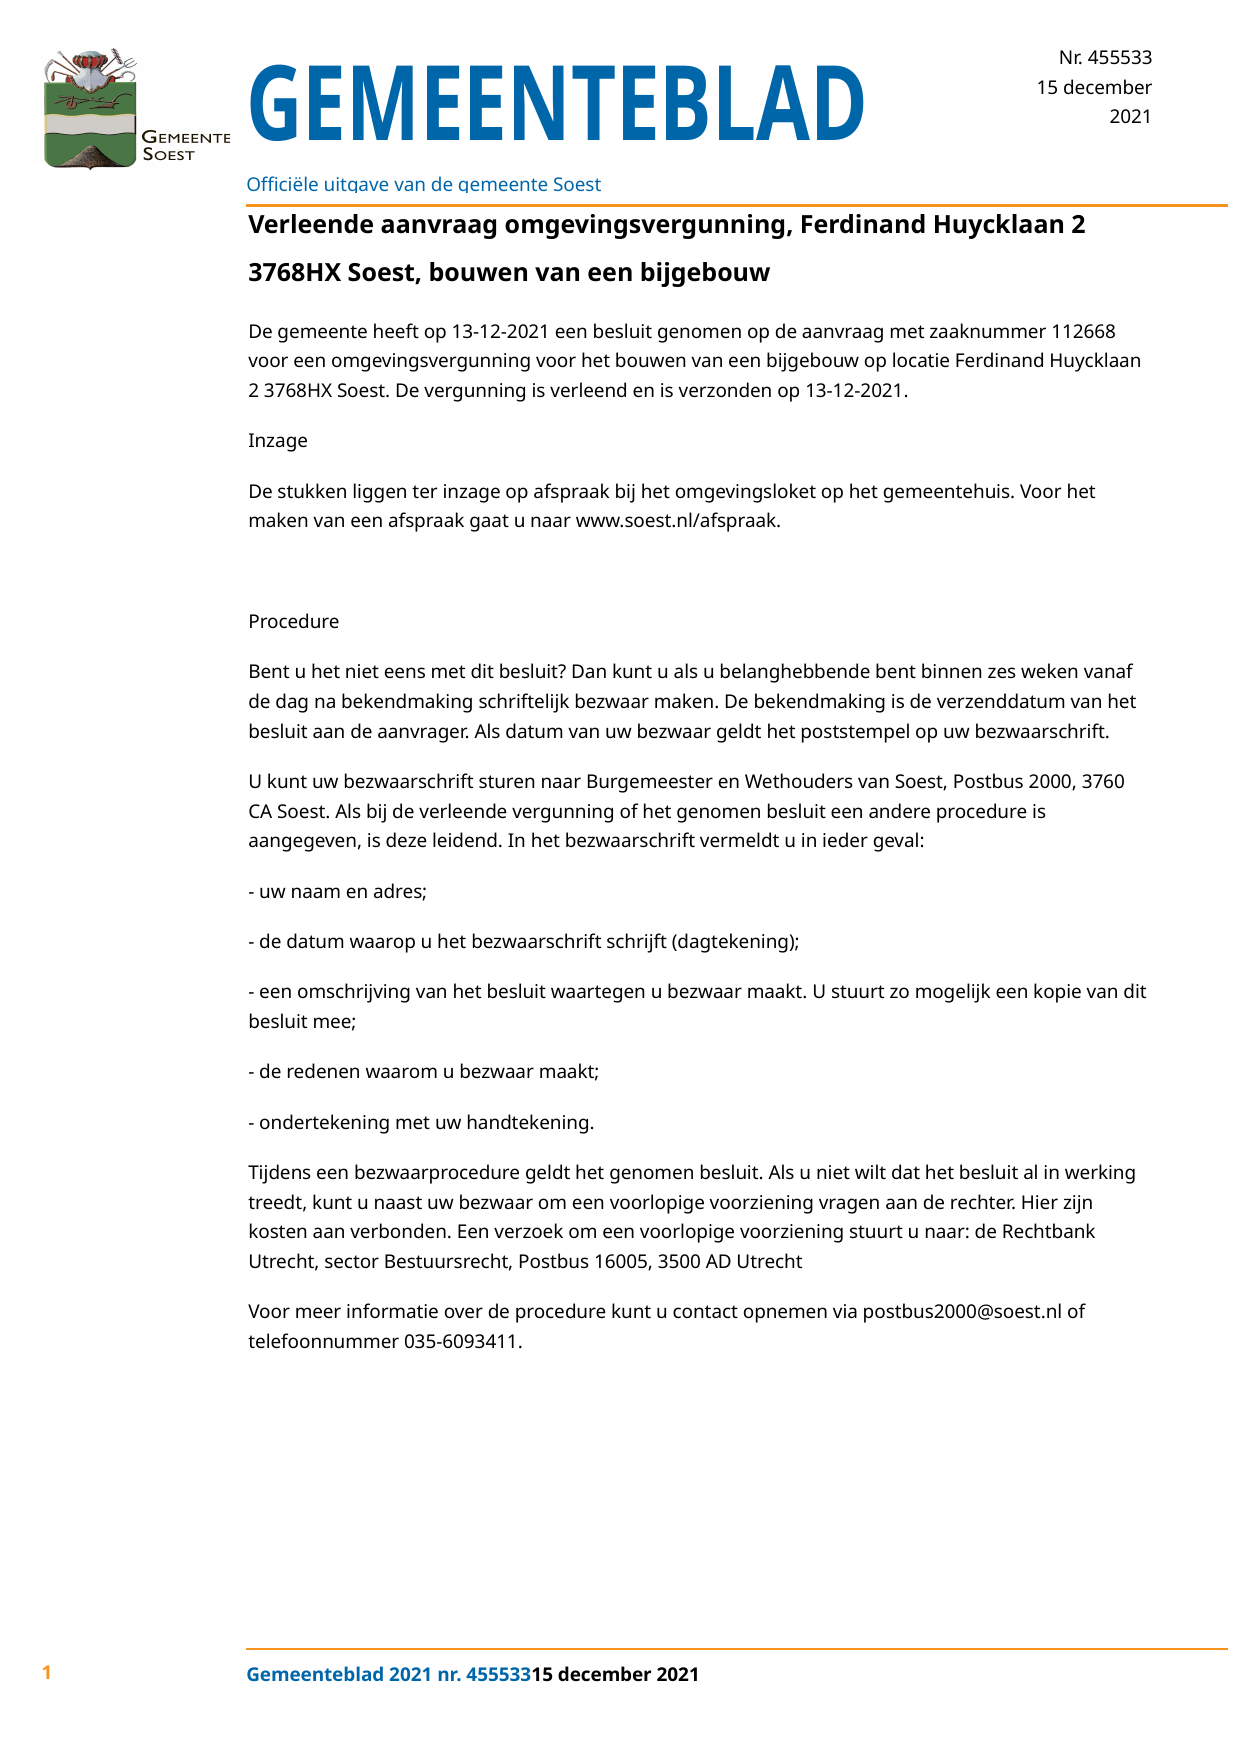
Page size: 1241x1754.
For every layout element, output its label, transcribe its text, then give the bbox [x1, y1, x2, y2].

text Tijdens een bezwaarprocedure geldt het genomen besluit. Als u niet wilt dat het besluit al in werking treedt, kunt u naast uw bezwaar om een voorlopige voorziening vragen aan de rechter. Hier zijn kosten aan verbonden. Een verzoek om een voorlopige voorziening stuurt u naar: de Rechtbank Utrecht, sector Bestuursrecht, Postbus 16005, 3500 AD Utrecht [248, 1159, 1152, 1274]
text Inzage [248, 427, 1152, 453]
text De gemeente heeft op 13-12-2021 een besluit genomen op de aanvraag met zaaknummer 112668 voor een omgevingsvergunning voor het bouwen van een bijgebouw op locatie Ferdinand Huycklaan 2 3768HX Soest. De vergunning is verleend en is verzonden op 13-12-2021. [248, 318, 1152, 403]
text - uw naam en adres; [248, 878, 1152, 904]
text Procedure [248, 608, 1152, 634]
text - een omschrijving van het besluit waartegen u bezwaar maakt. U stuurt zo mogelijk een kopie van dit besluit mee; [248, 979, 1152, 1034]
picture [41, 47, 231, 172]
text - de datum waarop u het bezwaarschrift schrijft (dagtekening); [248, 928, 1152, 954]
text De stukken liggen ter inzage op afspraak bij het omgevingsloket op het gemeentehuis. Voor het maken van een afspraak gaat u naar www.soest.nl/afspraak. [248, 478, 1152, 533]
text - de redenen waarom u bezwaar maakt; [248, 1059, 1152, 1084]
text Verleende aanvraag omgevingsvergunning, Ferdinand Huycklaan 2 3768HX Soest, bouwen van een bijgebouw [248, 207, 1152, 288]
text - ondertekening met uw handtekening. [248, 1109, 1152, 1135]
text U kunt uw bezwaarschrift sturen naar Burgemeester en Wethouders van Soest, Postbus 2000, 3760 CA Soest. Als bij de verleende vergunning of het genomen besluit een andere procedure is aangegeven, is deze leidend. In het bezwaarschrift vermeldt u in ieder geval: [248, 768, 1152, 853]
text Bent u het niet eens met dit besluit? Dan kunt u als u belanghebbende bent binnen zes weken vanaf de dag na bekendmaking schriftelijk bezwaar maken. De bekendmaking is de verzenddatum van het besluit aan de aanvrager. Als datum van uw bezwaar geldt het poststempel op uw bezwaarschrift. [248, 659, 1152, 744]
text Voor meer informatie over de procedure kunt u contact opnemen via postbus2000@soest.nl of telefoonnummer 035-6093411. [248, 1299, 1152, 1354]
